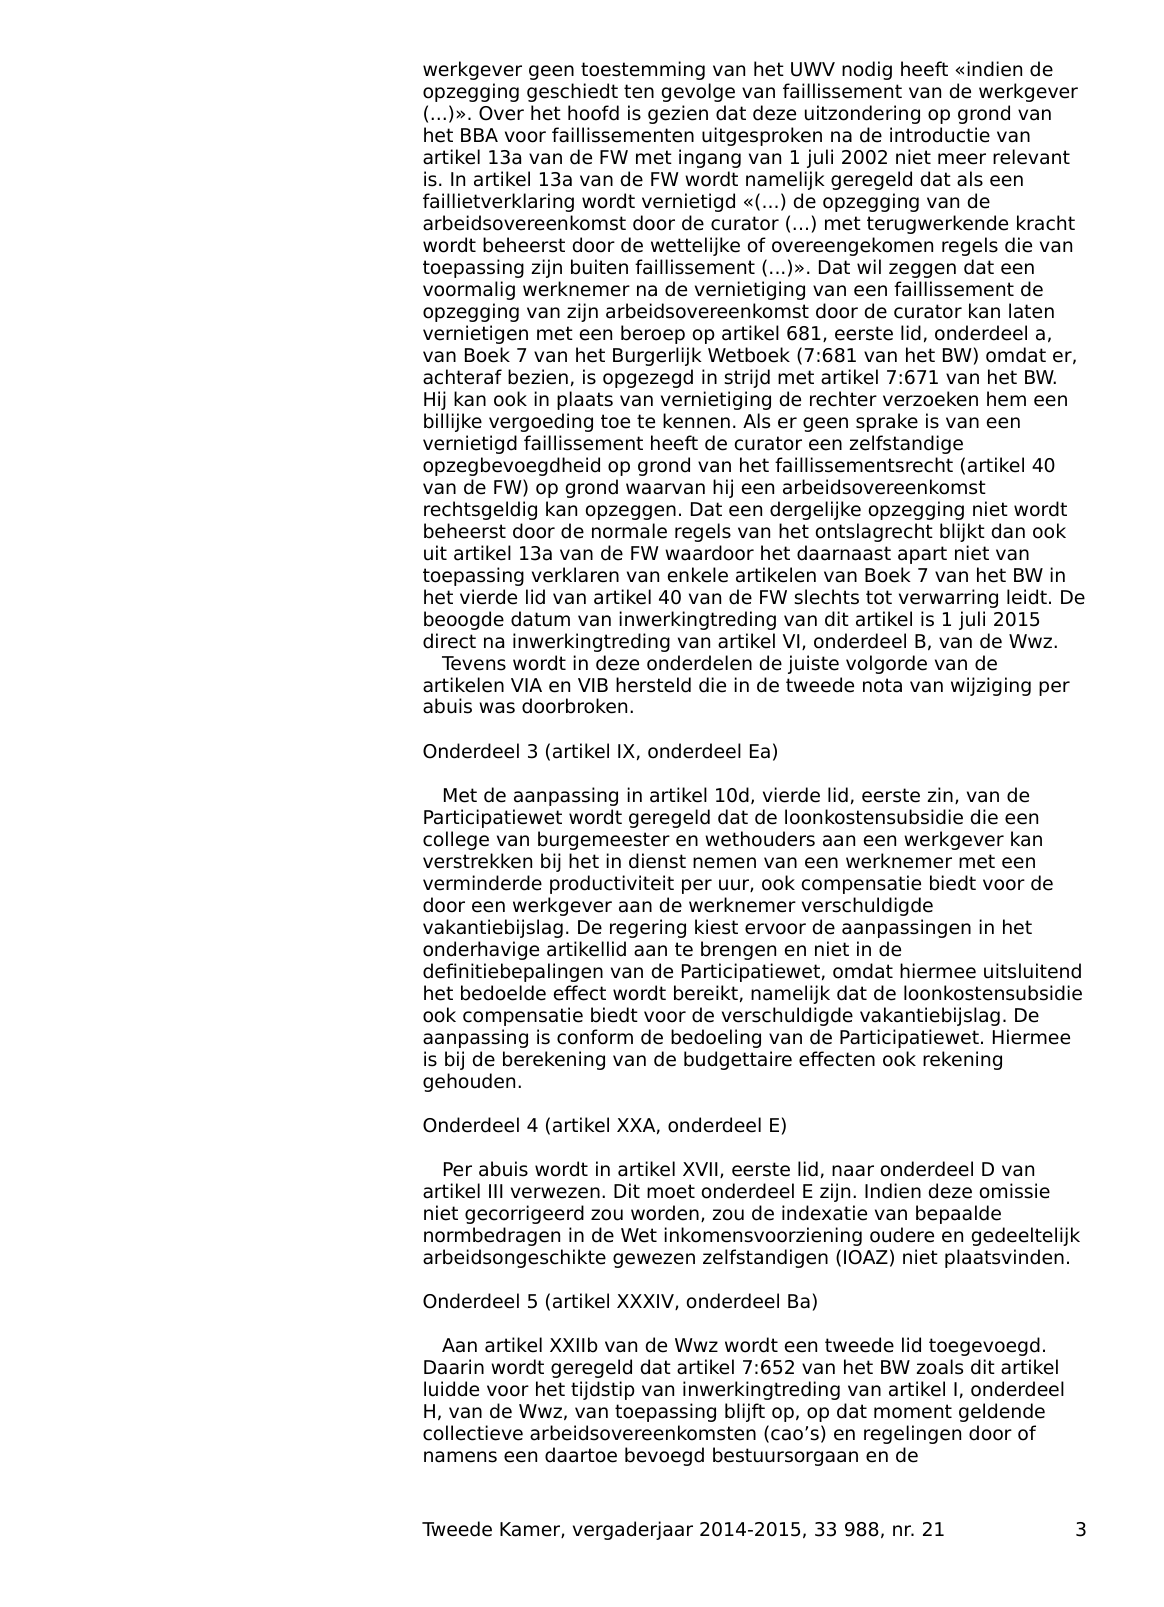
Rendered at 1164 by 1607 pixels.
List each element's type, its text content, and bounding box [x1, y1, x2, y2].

subtitle Onderdeel 3 (artikel IX, onderdeel Ea) [422, 741, 1087, 763]
subtitle Onderdeel 5 (artikel XXXIV, onderdeel Ba) [422, 1291, 1087, 1313]
text Aan artikel XXIIb van de Wwz wordt een tweede lid toegevoegd. Daarin wordt geregeld dat artikel 7:652 van het BW zoals dit artikel luidde voor het tijdstip van inwerkingtreding van artikel I, onderdeel H, van de Wwz, van toepassing blijft op, op dat moment geldende collectieve arbeidsovereenkomsten (cao’s) en regelingen door of namens een daartoe bevoegd bestuursorgaan en de [422, 1335, 1087, 1467]
text Met de aanpassing in artikel 10d, vierde lid, eerste zin, van de Participatiewet wordt geregeld dat de loonkostensubsidie die een college van burgemeester en wethouders aan een werkgever kan verstrekken bij het in dienst nemen van een werknemer met een verminderde productiviteit per uur, ook compensatie biedt voor de door een werkgever aan de werknemer verschuldigde vakantiebijslag. De regering kiest ervoor de aanpassingen in het onderhavige artikellid aan te brengen en niet in de definitiebepalingen van de Participatiewet, omdat hiermee uitsluitend het bedoelde effect wordt bereikt, namelijk dat de loonkostensubsidie ook compensatie biedt voor de verschuldigde vakantiebijslag. De aanpassing is conform de bedoeling van de Participatiewet. Hiermee is bij de berekening van de budgettaire effecten ook rekening gehouden. [422, 785, 1087, 1092]
text Tevens wordt in deze onderdelen de juiste volgorde van de artikelen VIA en VIB hersteld die in de tweede nota van wijziging per abuis was doorbroken. [422, 652, 1087, 718]
text Per abuis wordt in artikel XVII, eerste lid, naar onderdeel D van artikel III verwezen. Dit moet onderdeel E zijn. Indien deze omissie niet gecorrigeerd zou worden, zou de indexatie van bepaalde normbedragen in de Wet inkomensvoorziening oudere en gedeeltelijk arbeidsongeschikte gewezen zelfstandigen (IOAZ) niet plaatsvinden. [422, 1159, 1087, 1269]
text werkgever geen toestemming van het UWV nodig heeft «indien de opzegging geschiedt ten gevolge van faillissement van de werkgever (...)». Over het hoofd is gezien dat deze uitzondering op grond van het BBA voor faillissementen uitgesproken na de introductie van artikel 13a van de FW met ingang van 1 juli 2002 niet meer relevant is. In artikel 13a van de FW wordt namelijk geregeld dat als een faillietverklaring wordt vernietigd «(...) de opzegging van de arbeidsovereenkomst door de curator (...) met terugwerkende kracht wordt beheerst door de wettelijke of overeengekomen regels die van toepassing zijn buiten faillissement (...)». Dat wil zeggen dat een voormalig werknemer na de vernietiging van een faillissement de opzegging van zijn arbeidsovereenkomst door de curator kan laten vernietigen met een beroep op artikel 681, eerste lid, onderdeel a, van Boek 7 van het Burgerlijk Wetboek (7:681 van het BW) omdat er, achteraf bezien, is opgezegd in strijd met artikel 7:671 van het BW. Hij kan ook in plaats van vernietiging de rechter verzoeken hem een billijke vergoeding toe te kennen. Als er geen sprake is van een vernietigd faillissement heeft de curator een zelfstandige opzegbevoegdheid op grond van het faillissementsrecht (artikel 40 van de FW) op grond waarvan hij een arbeidsovereenkomst rechtsgeldig kan opzeggen. Dat een dergelijke opzegging niet wordt beheerst door de normale regels van het ontslagrecht blijkt dan ook uit artikel 13a van de FW waardoor het daarnaast apart niet van toepassing verklaren van enkele artikelen van Boek 7 van het BW in het vierde lid van artikel 40 van de FW slechts tot verwarring leidt. De beoogde datum van inwerkingtreding van dit artikel is 1 juli 2015 direct na inwerkingtreding van artikel VI, onderdeel B, van de Wwz. [422, 59, 1087, 652]
subtitle Onderdeel 4 (artikel XXA, onderdeel E) [422, 1115, 1087, 1137]
